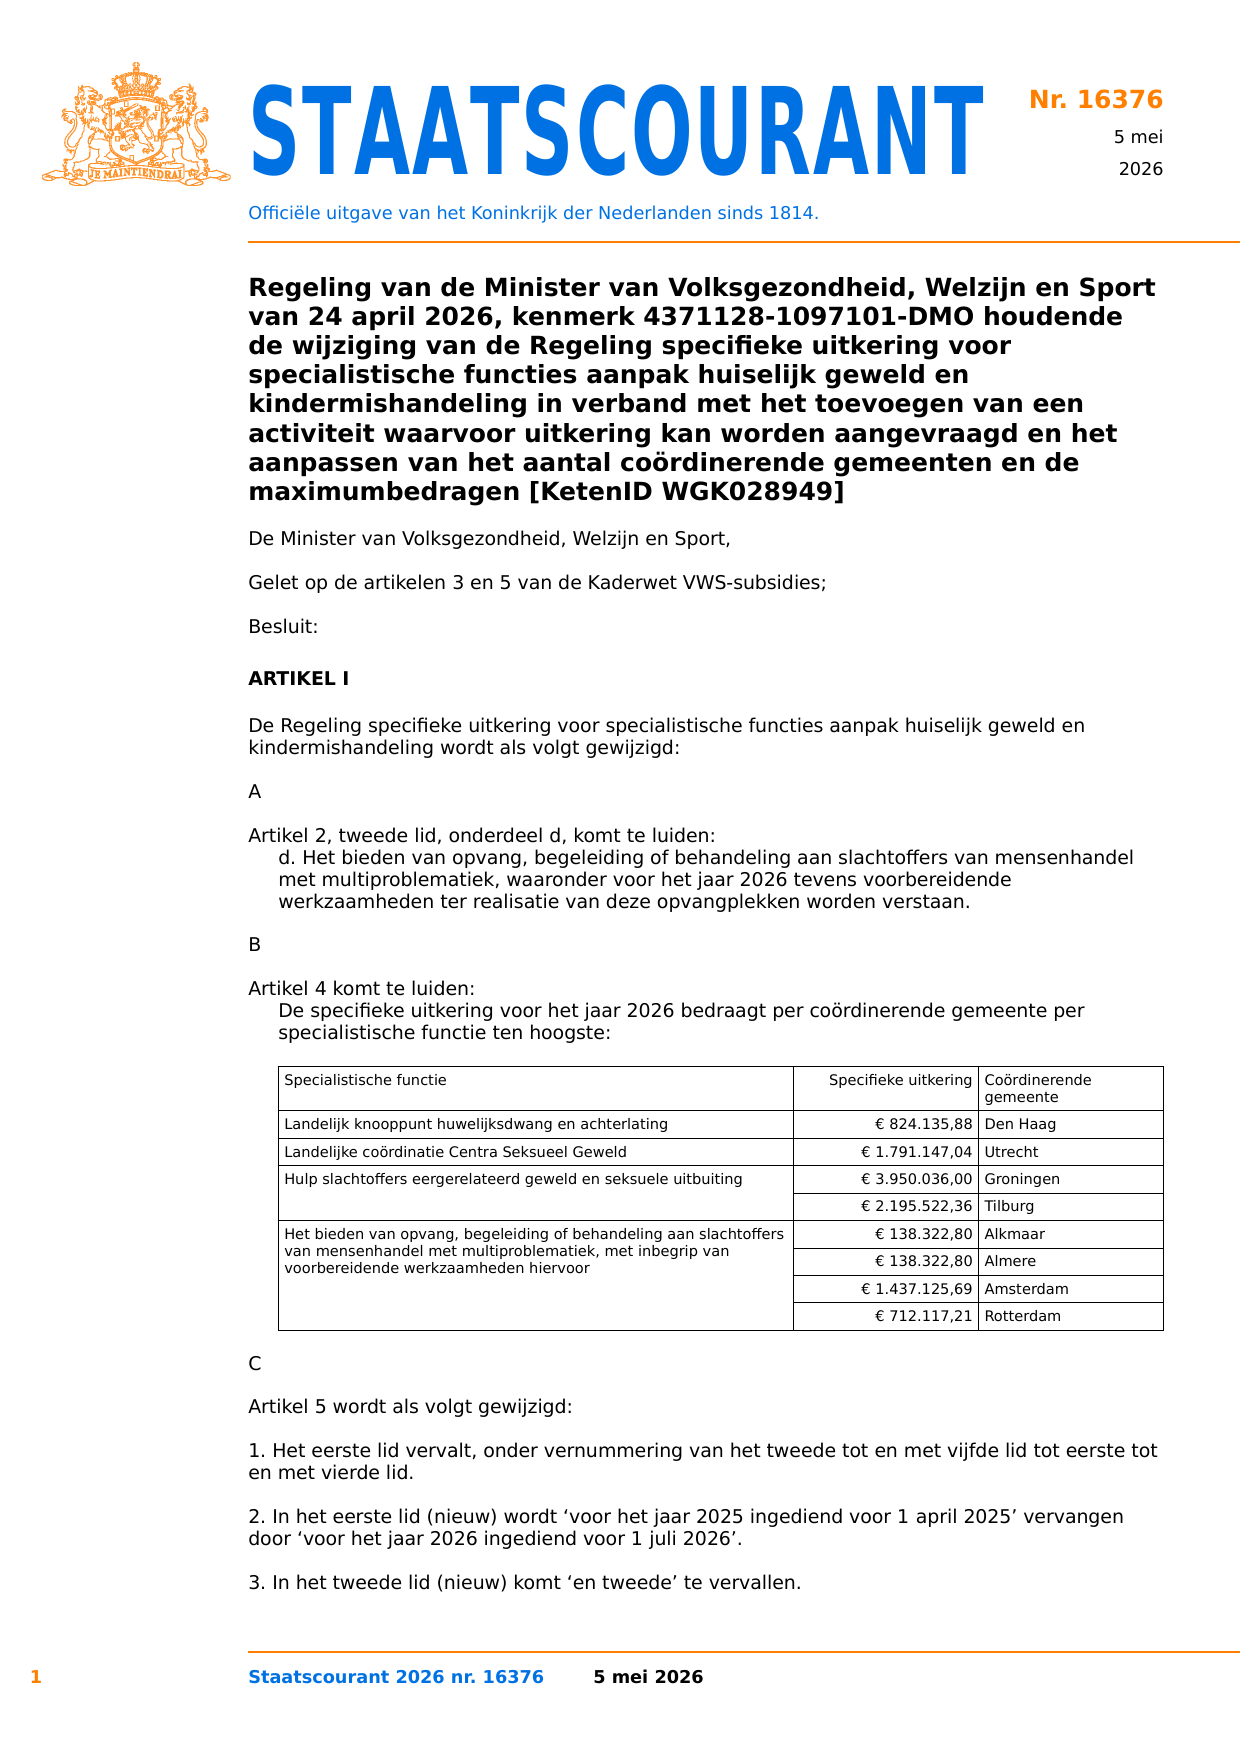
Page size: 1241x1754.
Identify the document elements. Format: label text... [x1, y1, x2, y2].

table_header Specialistische functie [279, 1067, 793, 1110]
subtitle Regeling van de Minister van Volksgezondheid, Welzijn en Sport van 24 april 2026, kenmerk 4371128-1097101-DMO houdende de wijziging van de Regeling specifieke uitkering voor specialistische functies aanpak huiselijk geweld en kindermishandeling in verband met het toevoegen van een activiteit waarvoor uitkering kan worden aangevraagd en het aanpassen van het aantal coördinerende gemeenten en de maximumbedragen [KetenID WGK028949] [248, 273, 1163, 506]
table_cell € 1.437.125,69 [794, 1276, 978, 1302]
table_cell Landelijke coördinatie Centra Seksueel Geweld [279, 1139, 793, 1165]
text De Regeling specifieke uitkering voor specialistische functies aanpak huiselijk geweld en kindermishandeling wordt als volgt gewijzigd: [248, 715, 1163, 759]
text De specifieke uitkering voor het jaar 2026 bedraagt per coördinerende gemeente per specialistische functie ten hoogste: [278, 1000, 1163, 1044]
table_cell € 138.322,80 [794, 1249, 978, 1275]
text Besluit: [248, 616, 1163, 638]
text Gelet op de artikelen 3 en 5 van de Kaderwet VWS-subsidies; [248, 572, 1163, 594]
table_cell € 824.135,88 [794, 1111, 978, 1138]
text 1. Het eerste lid vervalt, onder vernummering van het tweede tot en met vijfde lid tot eerste tot en met vierde lid. [248, 1440, 1163, 1484]
table_cell € 2.195.522,36 [794, 1194, 978, 1220]
text C [248, 1352, 1163, 1374]
table_header Nr. 16376 [998, 62, 1240, 121]
picture [41, 62, 231, 186]
text De Minister van Volksgezondheid, Welzijn en Sport, [248, 528, 1163, 550]
table_cell Alkmaar [979, 1221, 1163, 1247]
table_cell Officiële uitgave van het Koninkrijk der Nederlanden sinds 1814. [248, 203, 1240, 241]
text d. Het bieden van opvang, begeleiding of behandeling aan slachtoffers van mensenhandel met multiproblematiek, waaronder voor het jaar 2026 tevens voorbereidende werkzaamheden ter realisatie van deze opvangplekken worden verstaan. [278, 847, 1163, 912]
table_cell € 712.117,21 [794, 1303, 978, 1329]
table_cell Den Haag [979, 1111, 1163, 1138]
text Artikel 4 komt te luiden: [248, 978, 1163, 1000]
table_cell € 3.950.036,00 [794, 1166, 978, 1193]
table_cell Hulp slachtoffers eergerelateerd geweld en seksuele uitbuiting [279, 1166, 793, 1220]
text B [248, 934, 1163, 956]
table_cell Tilburg [979, 1194, 1163, 1220]
table_cell Rotterdam [979, 1303, 1163, 1329]
table_cell Almere [979, 1249, 1163, 1275]
table_header Coördinerende gemeente [979, 1067, 1163, 1110]
subtitle ARTIKEL I [248, 668, 1163, 690]
text Artikel 5 wordt als volgt gewijzigd: [248, 1396, 1163, 1418]
table_cell Landelijk knooppunt huwelijksdwang en achterlating [279, 1111, 793, 1138]
table_header Specifieke uitkering [794, 1067, 978, 1110]
text 2. In het eerste lid (nieuw) wordt ‘voor het jaar 2025 ingediend voor 1 april 2025’ vervangen door ‘voor het jaar 2026 ingediend voor 1 juli 2026’. [248, 1506, 1163, 1550]
table_header STAATSCOURANT [248, 62, 998, 203]
table_cell 2026 [998, 153, 1240, 203]
table_cell 5 mei [998, 121, 1240, 153]
table_cell € 138.322,80 [794, 1221, 978, 1247]
table_cell € 1.791.147,04 [794, 1139, 978, 1165]
table_cell Utrecht [979, 1139, 1163, 1165]
table_cell Het bieden van opvang, begeleiding of behandeling aan slachtoffers van mensenhandel met multiproblematiek, met inbegrip van voorbereidende werkzaamheden hiervoor [279, 1221, 793, 1329]
text 3. In het tweede lid (nieuw) komt ‘en tweede’ te vervallen. [248, 1572, 1163, 1594]
table_header [25, 62, 248, 241]
table_cell Amsterdam [979, 1276, 1163, 1302]
text Artikel 2, tweede lid, onderdeel d, komt te luiden: [248, 824, 1163, 847]
table_cell Groningen [979, 1166, 1163, 1193]
text A [248, 781, 1163, 803]
